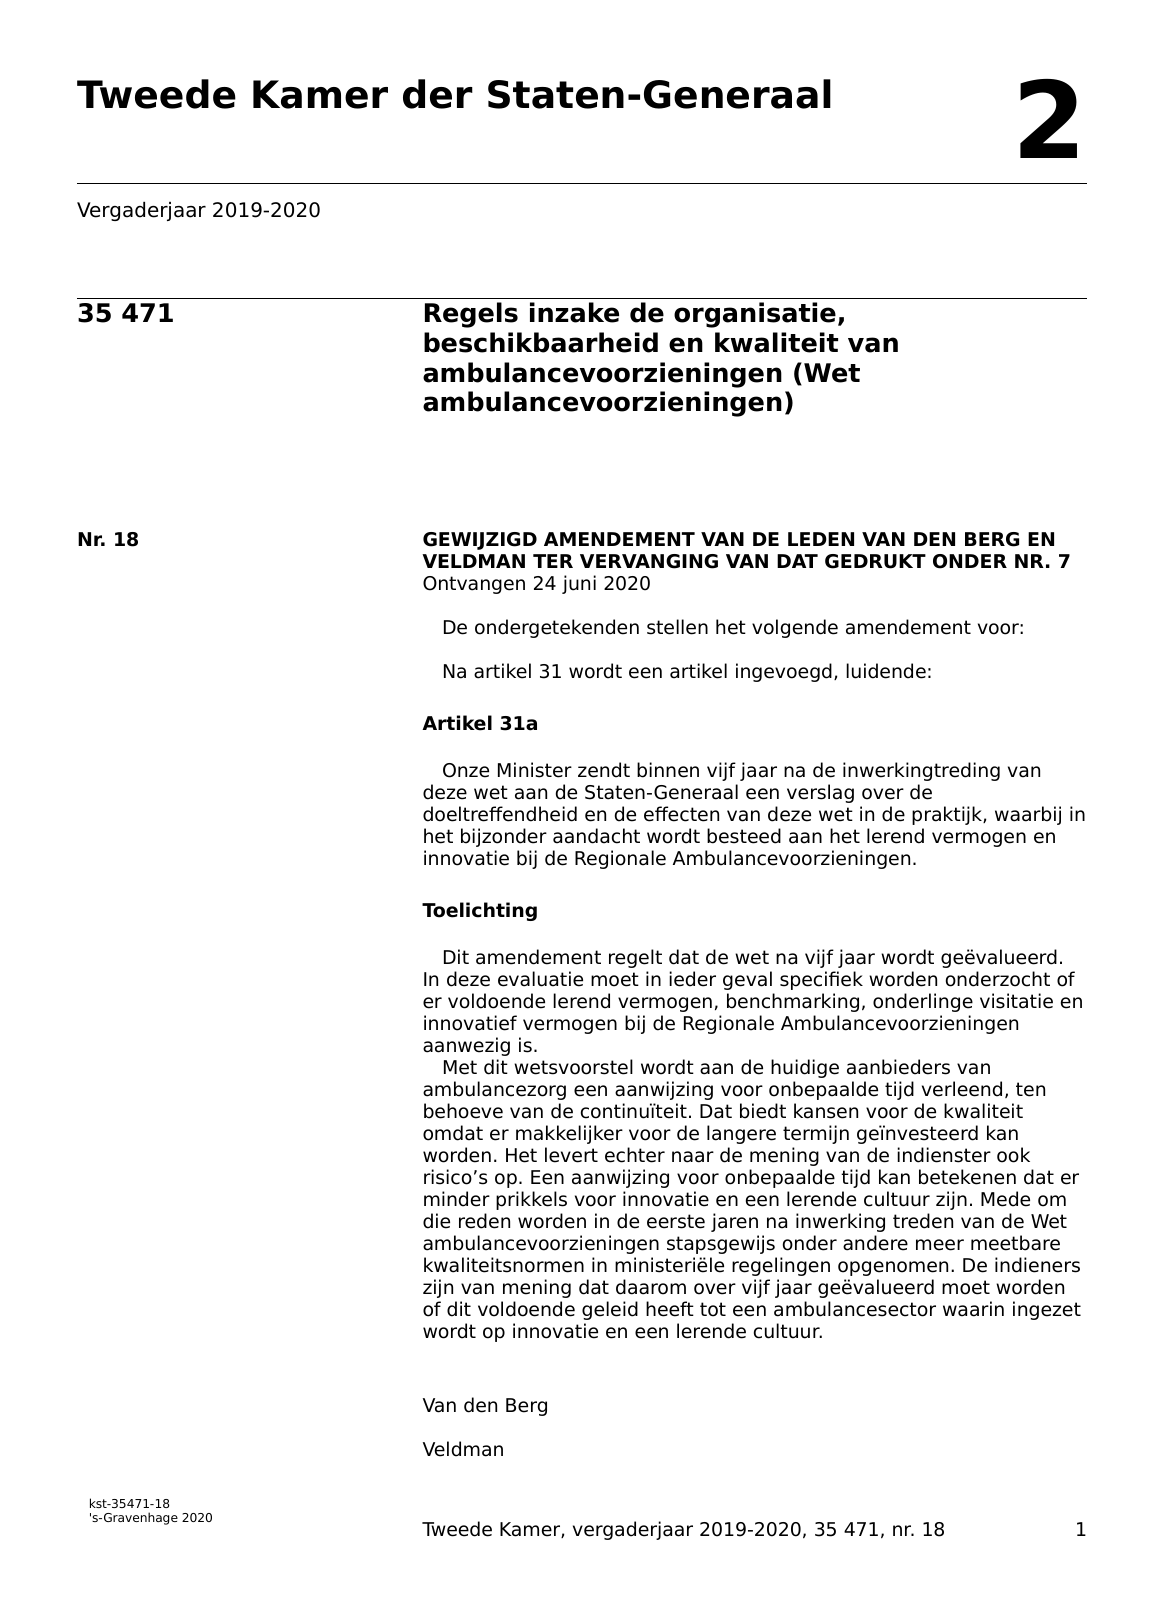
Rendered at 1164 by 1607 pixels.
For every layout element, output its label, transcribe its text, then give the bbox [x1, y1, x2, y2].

text Dit amendement regelt dat de wet na vijf jaar wordt geëvalueerd. In deze evaluatie moet in ieder geval specifiek worden onderzocht of er voldoende lerend vermogen, benchmarking, onderlinge visitatie en innovatief vermogen bij de Regionale Ambulancevoorzieningen aanwezig is. [422, 947, 1087, 1057]
subtitle Nr. 18 GEWIJZIGD AMENDEMENT VAN DE LEDEN VAN DEN BERG EN VELDMAN TER VERVANGING VAN DAT GEDRUKT ONDER NR. 7 [77, 529, 1087, 573]
subtitle Toelichting [422, 900, 1087, 922]
text De ondergetekenden stellen het volgende amendement voor: [422, 617, 1087, 639]
text Ontvangen 24 juni 2020 [422, 573, 1087, 595]
text kst-35471-18 [88, 1497, 323, 1511]
table_header Tweede Kamer der Staten-Generaal [77, 59, 886, 183]
text Onze Minister zendt binnen vijf jaar na de inwerkingtreding van deze wet aan de Staten-Generaal een verslag over de doeltreffendheid en de effecten van deze wet in de praktijk, waarbij in het bijzonder aandacht wordt besteed aan het lerend vermogen en innovatie bij de Regionale Ambulancevoorzieningen. [422, 760, 1087, 870]
table_cell Vergaderjaar 2019-2020 [77, 184, 1087, 298]
text Na artikel 31 wordt een artikel ingevoegd, luidende: [422, 661, 1087, 683]
subtitle 35 471 Regels inzake de organisatie, beschikbaarheid en kwaliteit van ambulancevoorzieningen (Wet ambulancevoorzieningen) [77, 299, 1087, 418]
table_header 2 [886, 59, 1087, 183]
subtitle Artikel 31a [422, 713, 1087, 735]
text Met dit wetsvoorstel wordt aan de huidige aanbieders van ambulancezorg een aanwijzing voor onbepaalde tijd verleend, ten behoeve van de continuïteit. Dat biedt kansen voor de kwaliteit omdat er makkelijker voor de langere termijn geïnvesteerd kan worden. Het levert echter naar de mening van de indienster ook risico’s op. Een aanwijzing voor onbepaalde tijd kan betekenen dat er minder prikkels voor innovatie en een lerende cultuur zijn. Mede om die reden worden in de eerste jaren na inwerking treden van de Wet ambulancevoorzieningen stapsgewijs onder andere meer meetbare kwaliteitsnormen in ministeriële regelingen opgenomen. De indieners zijn van mening dat daarom over vijf jaar geëvalueerd moet worden of dit voldoende geleid heeft tot een ambulancesector waarin ingezet wordt op innovatie en een lerende cultuur. [422, 1057, 1087, 1342]
text Van den Berg Veldman [422, 1372, 1087, 1460]
text 's-Gravenhage 2020 [88, 1511, 323, 1525]
